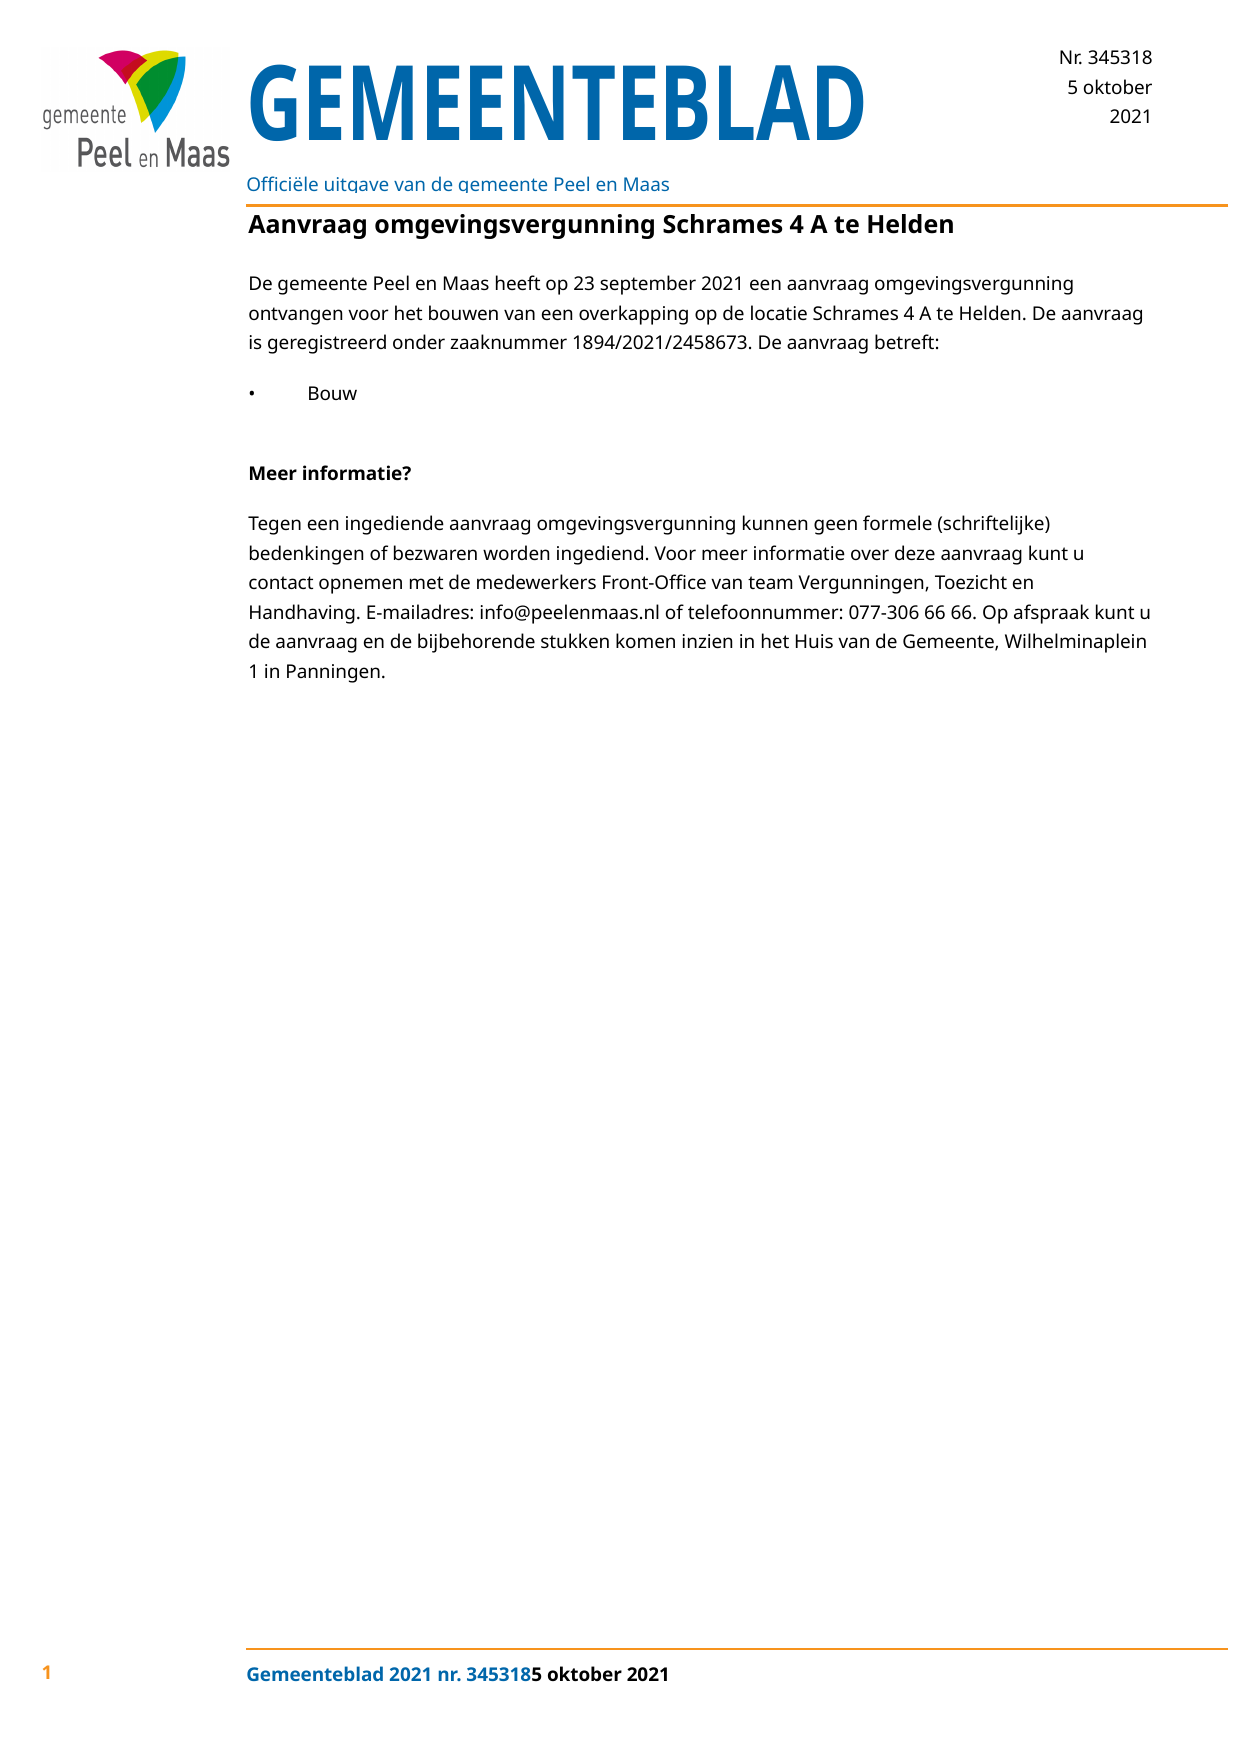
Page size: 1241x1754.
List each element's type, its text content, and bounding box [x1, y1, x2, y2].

text Meer informatie? [248, 460, 1152, 486]
picture [41, 47, 231, 172]
text De gemeente Peel en Maas heeft op 23 september 2021 een aanvraag omgevingsvergunning ontvangen voor het bouwen van een overkapping op de locatie Schrames 4 A te Helden. De aanvraag is geregistreerd onder zaaknummer 1894/2021/2458673. De aanvraag betreft: [248, 270, 1152, 355]
list Bouw [248, 380, 1152, 406]
text Tegen een ingediende aanvraag omgevingsvergunning kunnen geen formele (schriftelijke) bedenkingen of bezwaren worden ingediend. Voor meer informatie over deze aanvraag kunt u contact opnemen met de medewerkers Front-Office van team Vergunningen, Toezicht en Handhaving. E-mailadres: info@peelenmaas.nl of telefoonnummer: 077-306 66 66. Op afspraak kunt u de aanvraag en de bijbehorende stukken komen inzien in het Huis van de Gemeente, Wilhelminaplein 1 in Panningen. [248, 510, 1152, 684]
text Aanvraag omgevingsvergunning Schrames 4 A te Helden [248, 207, 1152, 241]
